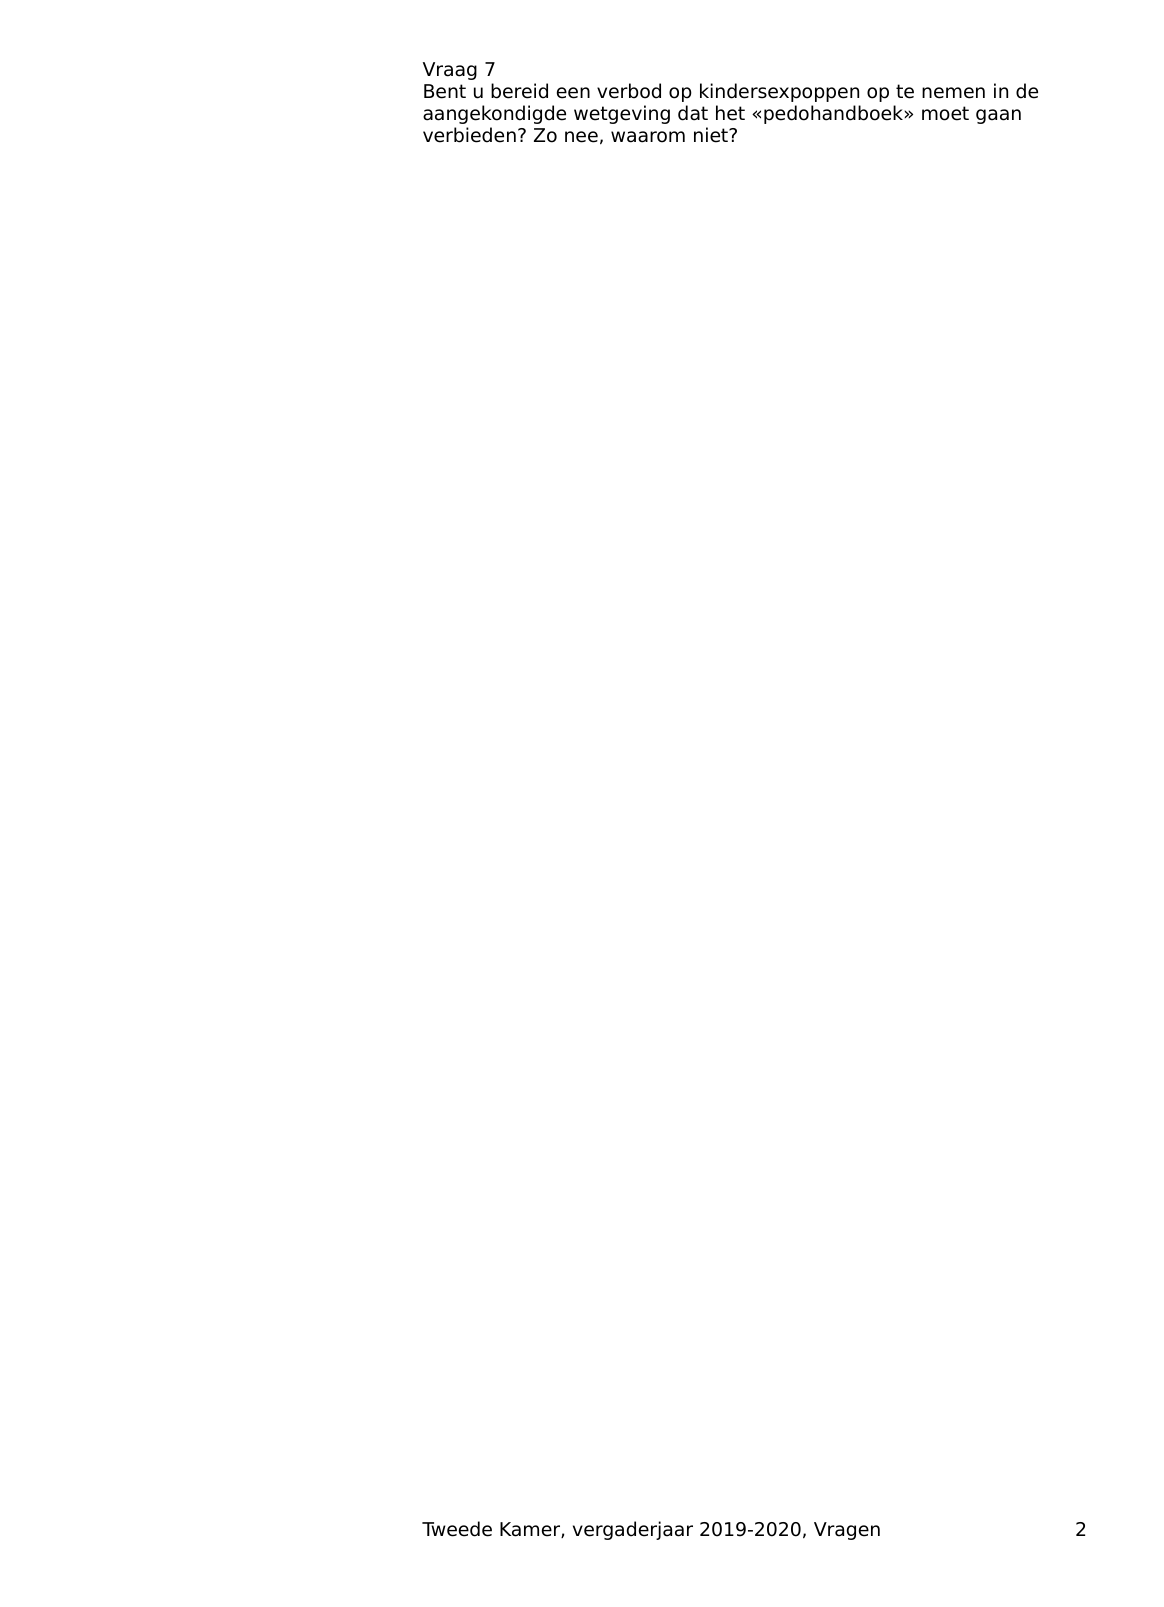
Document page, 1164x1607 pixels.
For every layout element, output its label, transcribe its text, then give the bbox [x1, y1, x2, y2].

text Bent u bereid een verbod op kindersexpoppen op te nemen in de aangekondigde wetgeving dat het «pedohandboek» moet gaan verbieden? Zo nee, waarom niet? [422, 81, 1087, 147]
text Vraag 7 [422, 59, 1087, 81]
